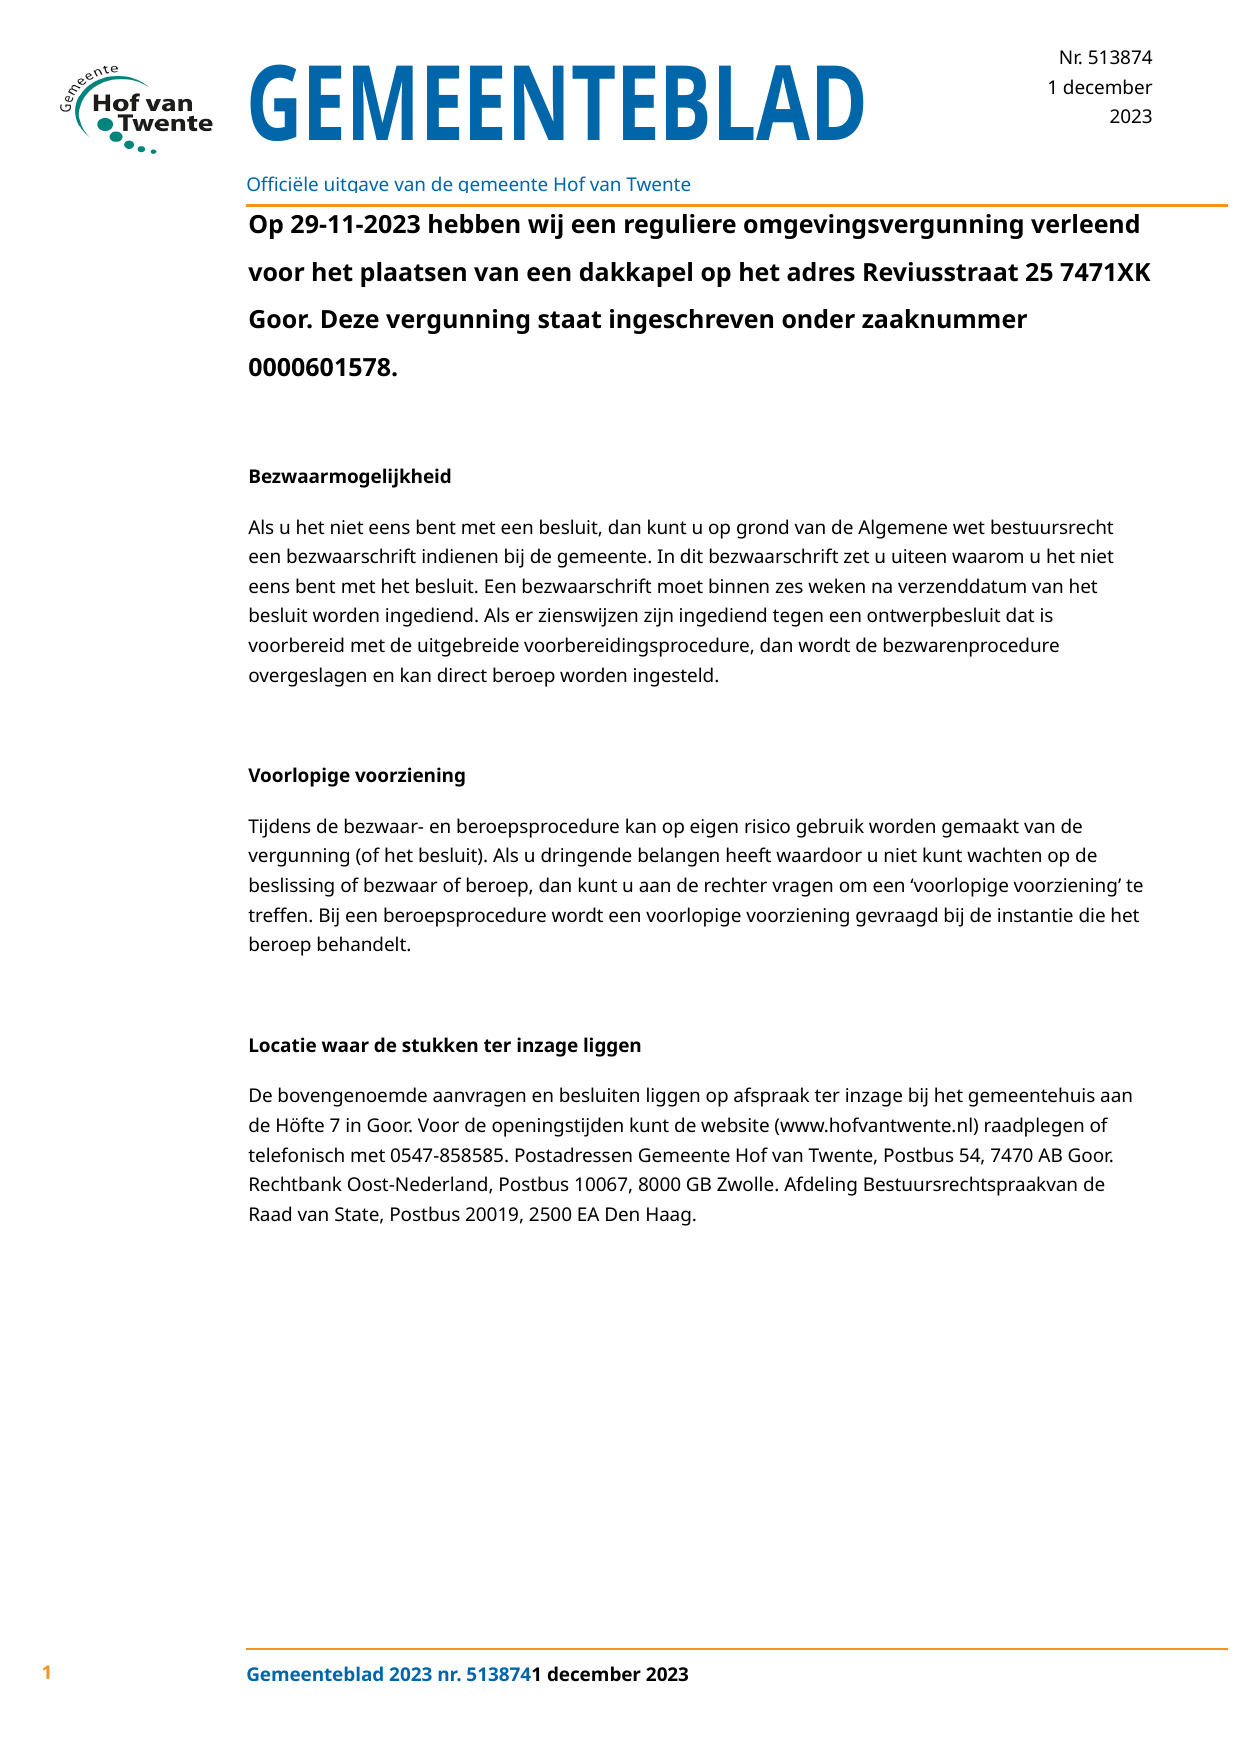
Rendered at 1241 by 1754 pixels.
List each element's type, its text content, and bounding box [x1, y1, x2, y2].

text Bezwaarmogelijkheid [248, 463, 1152, 489]
text De bovengenoemde aanvragen en besluiten liggen op afspraak ter inzage bij het gemeentehuis aan de Höfte 7 in Goor. Voor de openingstijden kunt de website (www.hofvantwente.nl) raadplegen of telefonisch met 0547-858585. Postadressen Gemeente Hof van Twente, Postbus 54, 7470 AB Goor. Rechtbank Oost-Nederland, Postbus 10067, 8000 GB Zwolle. Afdeling Bestuursrechtspraakvan de Raad van State, Postbus 20019, 2500 EA Den Haag. [248, 1083, 1152, 1227]
text Voorlopige voorziening [248, 763, 1152, 788]
text Op 29-11-2023 hebben wij een reguliere omgevingsvergunning verleend voor het plaatsen van een dakkapel op het adres Reviusstraat 25 7471XK Goor. Deze vergunning staat ingeschreven onder zaaknummer 0000601578. [248, 207, 1152, 384]
text Tijdens de bezwaar- en beroepsprocedure kan op eigen risico gebruik worden gemaakt van de vergunning (of het besluit). Als u dringende belangen heeft waardoor u niet kunt wachten op de beslissing of bezwaar of beroep, dan kunt u aan de rechter vragen om een ‘voorlopige voorziening’ te treffen. Bij een beroepsprocedure wordt een voorlopige voorziening gevraagd bij de instantie die het beroep behandelt. [248, 813, 1152, 957]
text Locatie waar de stukken ter inzage liggen [248, 1032, 1152, 1058]
picture [41, 47, 231, 172]
text Als u het niet eens bent met een besluit, dan kunt u op grond van de Algemene wet bestuursrecht een bezwaarschrift indienen bij de gemeente. In dit bezwaarschrift zet u uiteen waarom u het niet eens bent met het besluit. Een bezwaarschrift moet binnen zes weken na verzenddatum van het besluit worden ingediend. Als er zienswijzen zijn ingediend tegen een ontwerpbesluit dat is voorbereid met de uitgebreide voorbereidingsprocedure, dan wordt de bezwarenprocedure overgeslagen en kan direct beroep worden ingesteld. [248, 514, 1152, 688]
